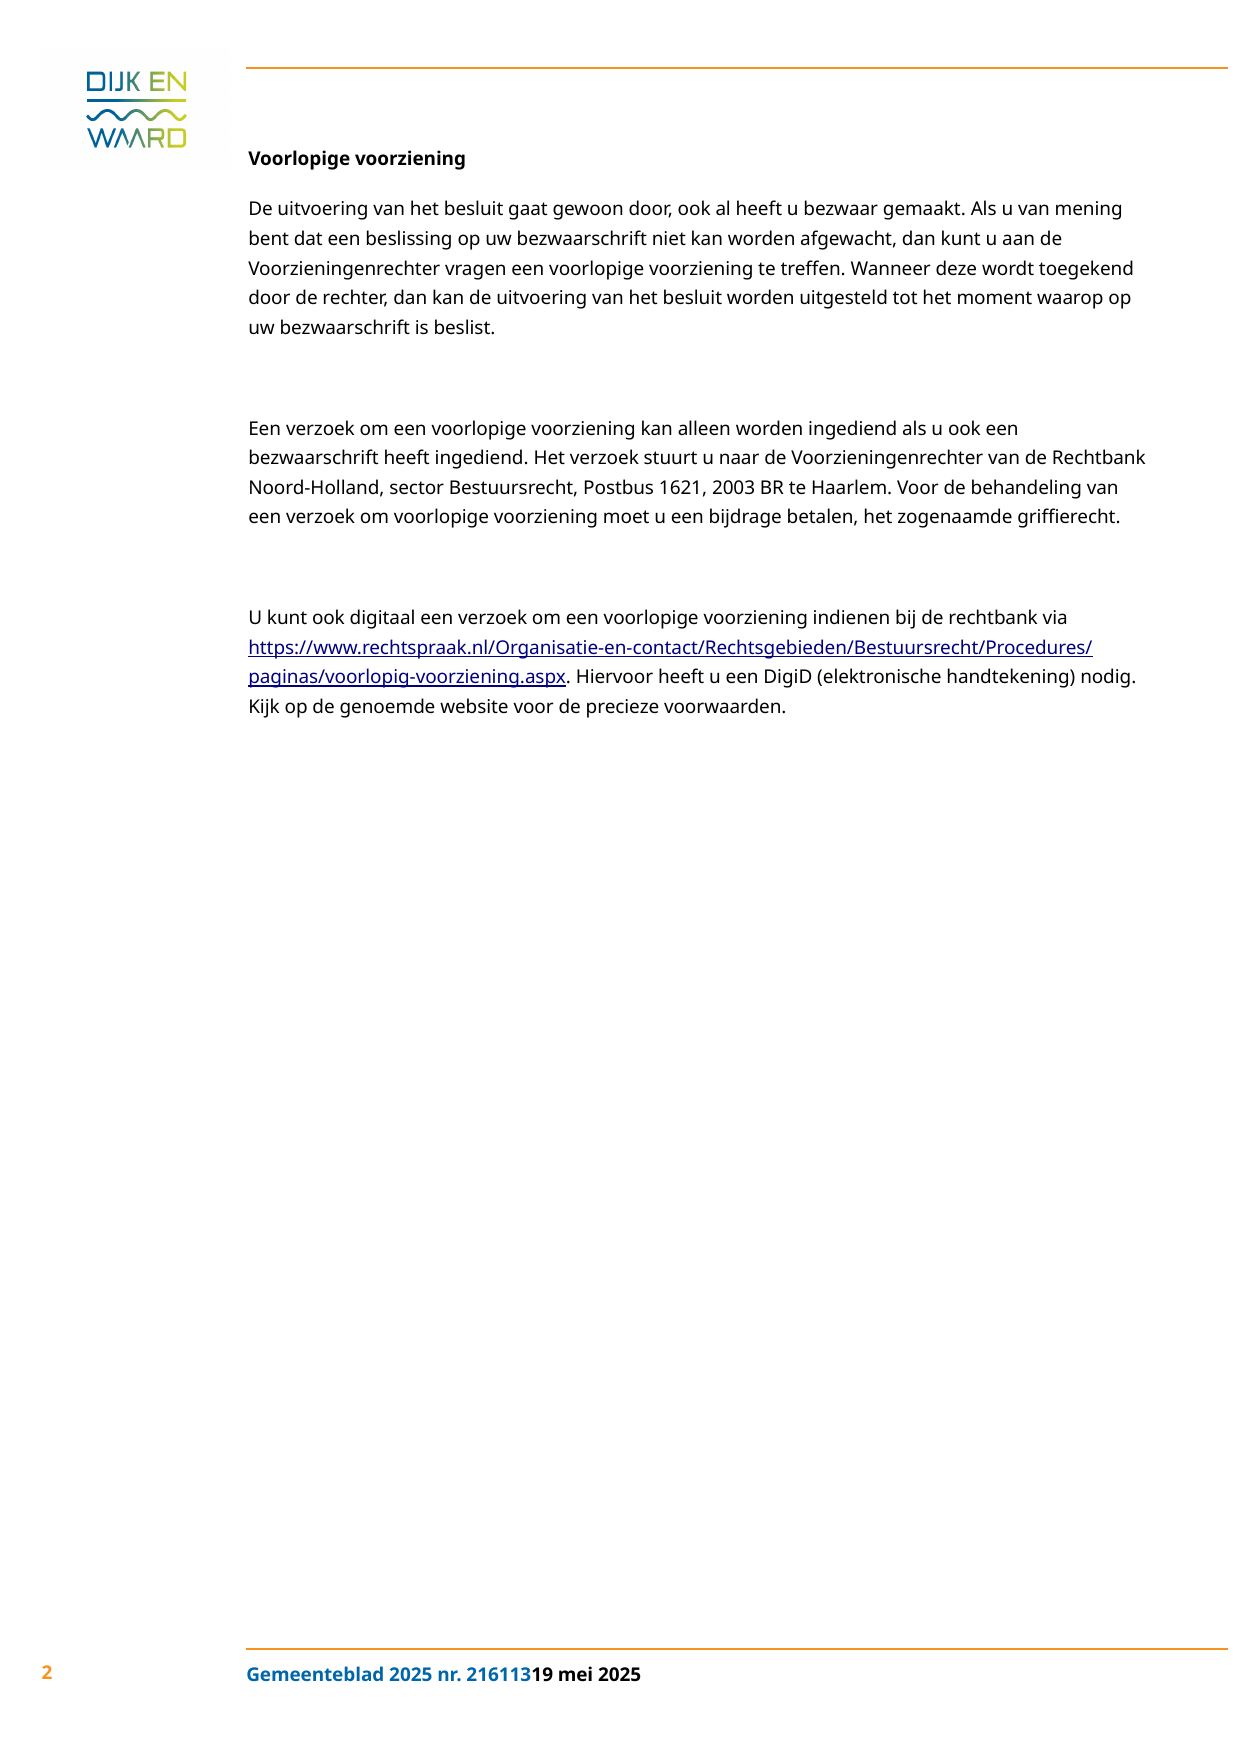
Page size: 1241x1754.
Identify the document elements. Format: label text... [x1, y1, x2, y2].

text Een verzoek om een voorlopige voorziening kan alleen worden ingediend als u ook een bezwaarschrift heeft ingediend. Het verzoek stuurt u naar de Voorzieningenrechter van de Rechtbank Noord-Holland, sector Bestuursrecht, Postbus 1621, 2003 BR te Haarlem. Voor de behandeling van een verzoek om voorlopige voorziening moet u een bijdrage betalen, het zogenaamde griffierecht. [248, 415, 1152, 529]
text Voorlopige voorziening [248, 145, 1152, 171]
text De uitvoering van het besluit gaat gewoon door, ook al heeft u bezwaar gemaakt. Als u van mening bent dat een beslissing op uw bezwaarschrift niet kan worden afgewacht, dan kunt u aan de Voorzieningenrechter vragen een voorlopige voorziening te treffen. Wanneer deze wordt toegekend door de rechter, dan kan de uitvoering van het besluit worden uitgesteld tot het moment waarop op uw bezwaarschrift is beslist. [248, 196, 1152, 340]
text U kunt ook digitaal een verzoek om een voorlopige voorziening indienen bij de rechtbank via https://www.rechtspraak.nl/Organisatie-en-contact/Rechtsgebieden/Bestuursrecht/Procedures/paginas/voorlopig-voorziening.aspx. Hiervoor heeft u een DigiD (elektronische handtekening) nodig. Kijk op de genoemde website voor de precieze voorwaarden. [248, 604, 1152, 719]
picture [41, 47, 231, 172]
